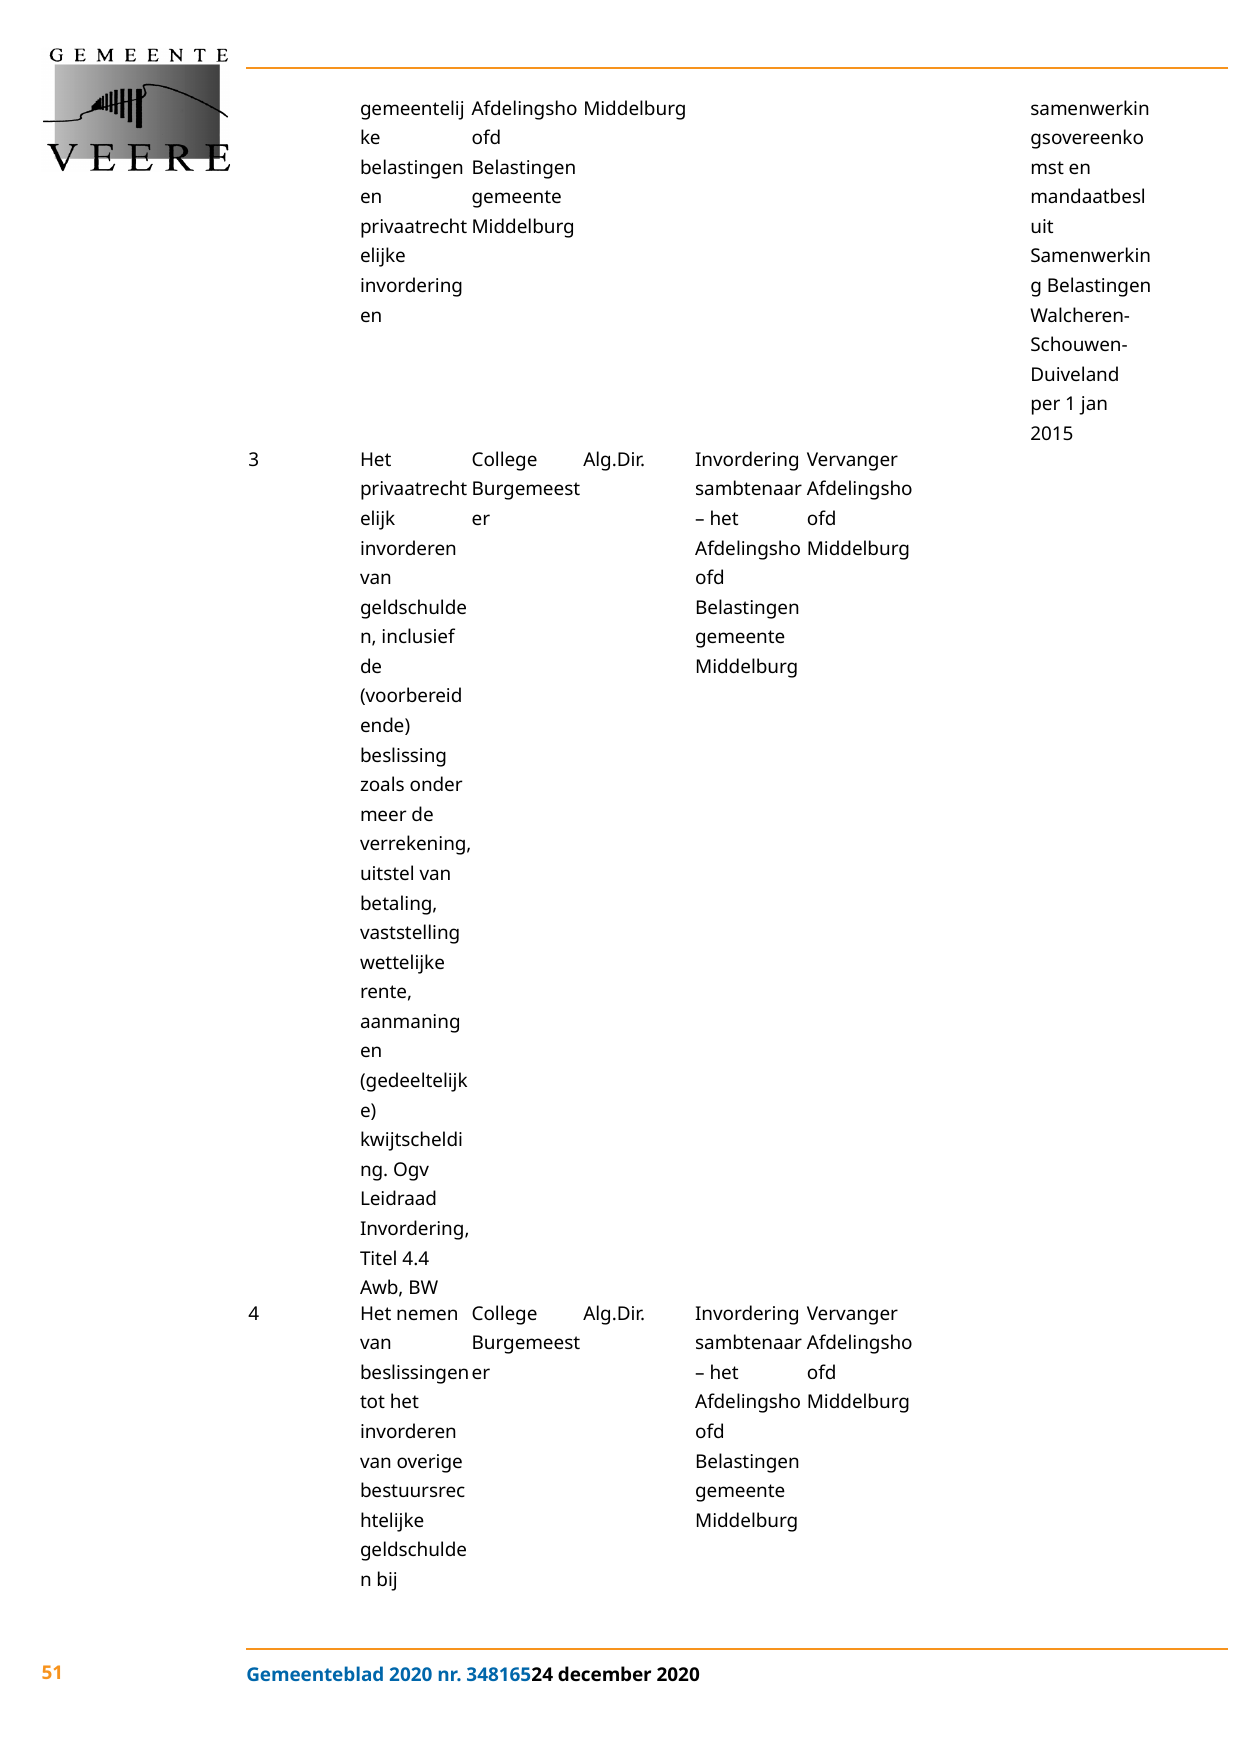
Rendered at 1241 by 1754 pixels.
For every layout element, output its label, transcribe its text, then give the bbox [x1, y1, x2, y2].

table_cell Alg.Dir. [583, 1300, 695, 1592]
table_cell College Burgemeester [471, 1300, 583, 1592]
table_cell 3 [248, 446, 360, 1300]
table_cell [918, 446, 1030, 1300]
table_cell Het nemen van beslissingen tot het invorderen van overige bestuursrechtelijke geldschulden bij [360, 1300, 471, 1592]
table_cell [695, 95, 807, 446]
table_cell Middelburg [583, 95, 695, 446]
table_cell [807, 95, 918, 446]
table_cell Afdelingshoofd Belastingen gemeente Middelburg [471, 95, 583, 446]
table_cell [248, 95, 360, 446]
table_cell Vervanger Afdelingshoofd Middelburg [807, 1300, 918, 1592]
table_cell Invorderingsambtenaar – het Afdelingshoofd Belastingen gemeente Middelburg [695, 446, 807, 1300]
table_cell [918, 1300, 1030, 1592]
table_cell Invorderingsambtenaar – het Afdelingshoofd Belastingen gemeente Middelburg [695, 1300, 807, 1592]
table_cell samenwerkingsovereenkomst en mandaatbesluit Samenwerking Belastingen Walcheren-Schouwen-Duiveland per 1 jan 2015 [1030, 95, 1152, 446]
table_cell Vervanger Afdelingshoofd Middelburg [807, 446, 918, 1300]
table_cell [918, 95, 1030, 446]
table_cell [1030, 446, 1152, 1300]
table_cell gemeentelijke belastingen en privaatrechtelijke invorderingen [360, 95, 471, 446]
table_cell College Burgemeester [471, 446, 583, 1300]
table_cell Het privaatrechtelijk invorderen van geldschulden, inclusief de (voorbereidende) beslissing zoals onder meer de verrekening, uitstel van betaling, vaststelling wettelijke rente, aanmaning en (gedeeltelijke) kwijtschelding. Ogv Leidraad Invordering, Titel 4.4 Awb, BW [360, 446, 471, 1300]
table_cell [1030, 1300, 1152, 1592]
table_cell Alg.Dir. [583, 446, 695, 1300]
table_cell 4 [248, 1300, 360, 1592]
picture [41, 47, 231, 172]
